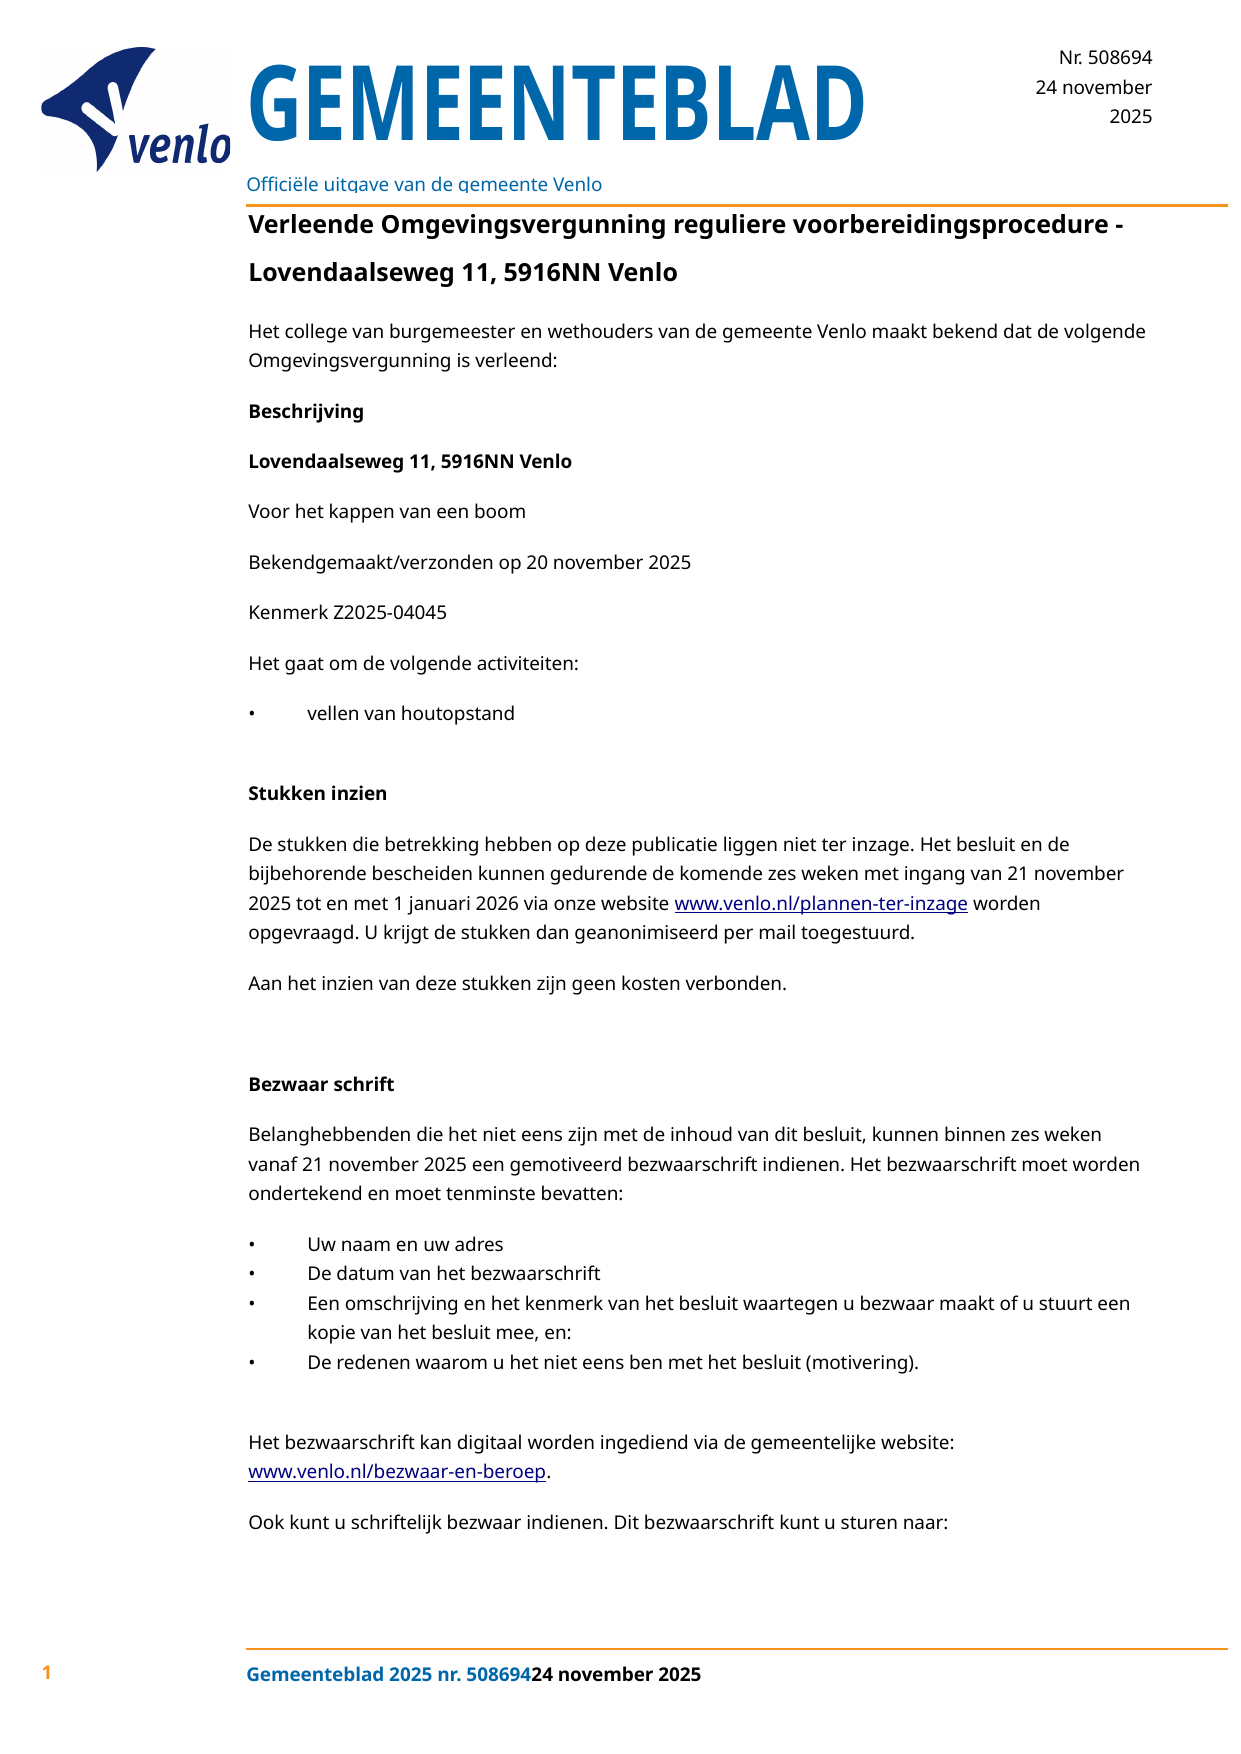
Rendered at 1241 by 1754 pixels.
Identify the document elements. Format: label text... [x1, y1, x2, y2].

text Belanghebbenden die het niet eens zijn met de inhoud van dit besluit, kunnen binnen zes weken vanaf 21 november 2025 een gemotiveerd bezwaarschrift indienen. Het bezwaarschrift moet worden ondertekend en moet tenminste bevatten: [248, 1121, 1152, 1206]
list Uw naam en uw adres [248, 1231, 1152, 1257]
text Voor het kappen van een boom [248, 499, 1152, 524]
text Lovendaalseweg 11, 5916NN Venlo [248, 448, 1152, 474]
text Ook kunt u schriftelijk bezwaar indienen. Dit bezwaarschrift kunt u sturen naar: [248, 1509, 1152, 1535]
list vellen van houtopstand [248, 700, 1152, 726]
text Verleende Omgevingsvergunning reguliere voorbereidingsprocedure - Lovendaalseweg 11, 5916NN Venlo [248, 207, 1152, 288]
list Een omschrijving en het kenmerk van het besluit waartegen u bezwaar maakt of u stuurt een kopie van het besluit mee, en: [248, 1290, 1152, 1345]
text Bezwaar schrift [248, 1071, 1152, 1097]
picture [41, 47, 231, 172]
text Bekendgemaakt/verzonden op 20 november 2025 [248, 549, 1152, 575]
list De redenen waarom u het niet eens ben met het besluit (motivering). [248, 1349, 1152, 1375]
text Stukken inzien [248, 780, 1152, 806]
text Het gaat om de volgende activiteiten: [248, 650, 1152, 676]
text Beschrijving [248, 398, 1152, 424]
text Het college van burgemeester en wethouders van de gemeente Venlo maakt bekend dat de volgende Omgevingsvergunning is verleend: [248, 318, 1152, 373]
text Kenmerk Z2025-04045 [248, 599, 1152, 625]
text De stukken die betrekking hebben op deze publicatie liggen niet ter inzage. Het besluit en de bijbehorende bescheiden kunnen gedurende de komende zes weken met ingang van 21 november 2025 tot en met 1 januari 2026 via onze website www.venlo.nl/plannen-ter-inzage worden opgevraagd. U krijgt de stukken dan geanonimiseerd per mail toegestuurd. [248, 831, 1152, 945]
text Het bezwaarschrift kan digitaal worden ingediend via de gemeentelijke website: www.venlo.nl/bezwaar-en-beroep. [248, 1429, 1152, 1484]
text Aan het inzien van deze stukken zijn geen kosten verbonden. [248, 970, 1152, 996]
list De datum van het bezwaarschrift [248, 1260, 1152, 1286]
